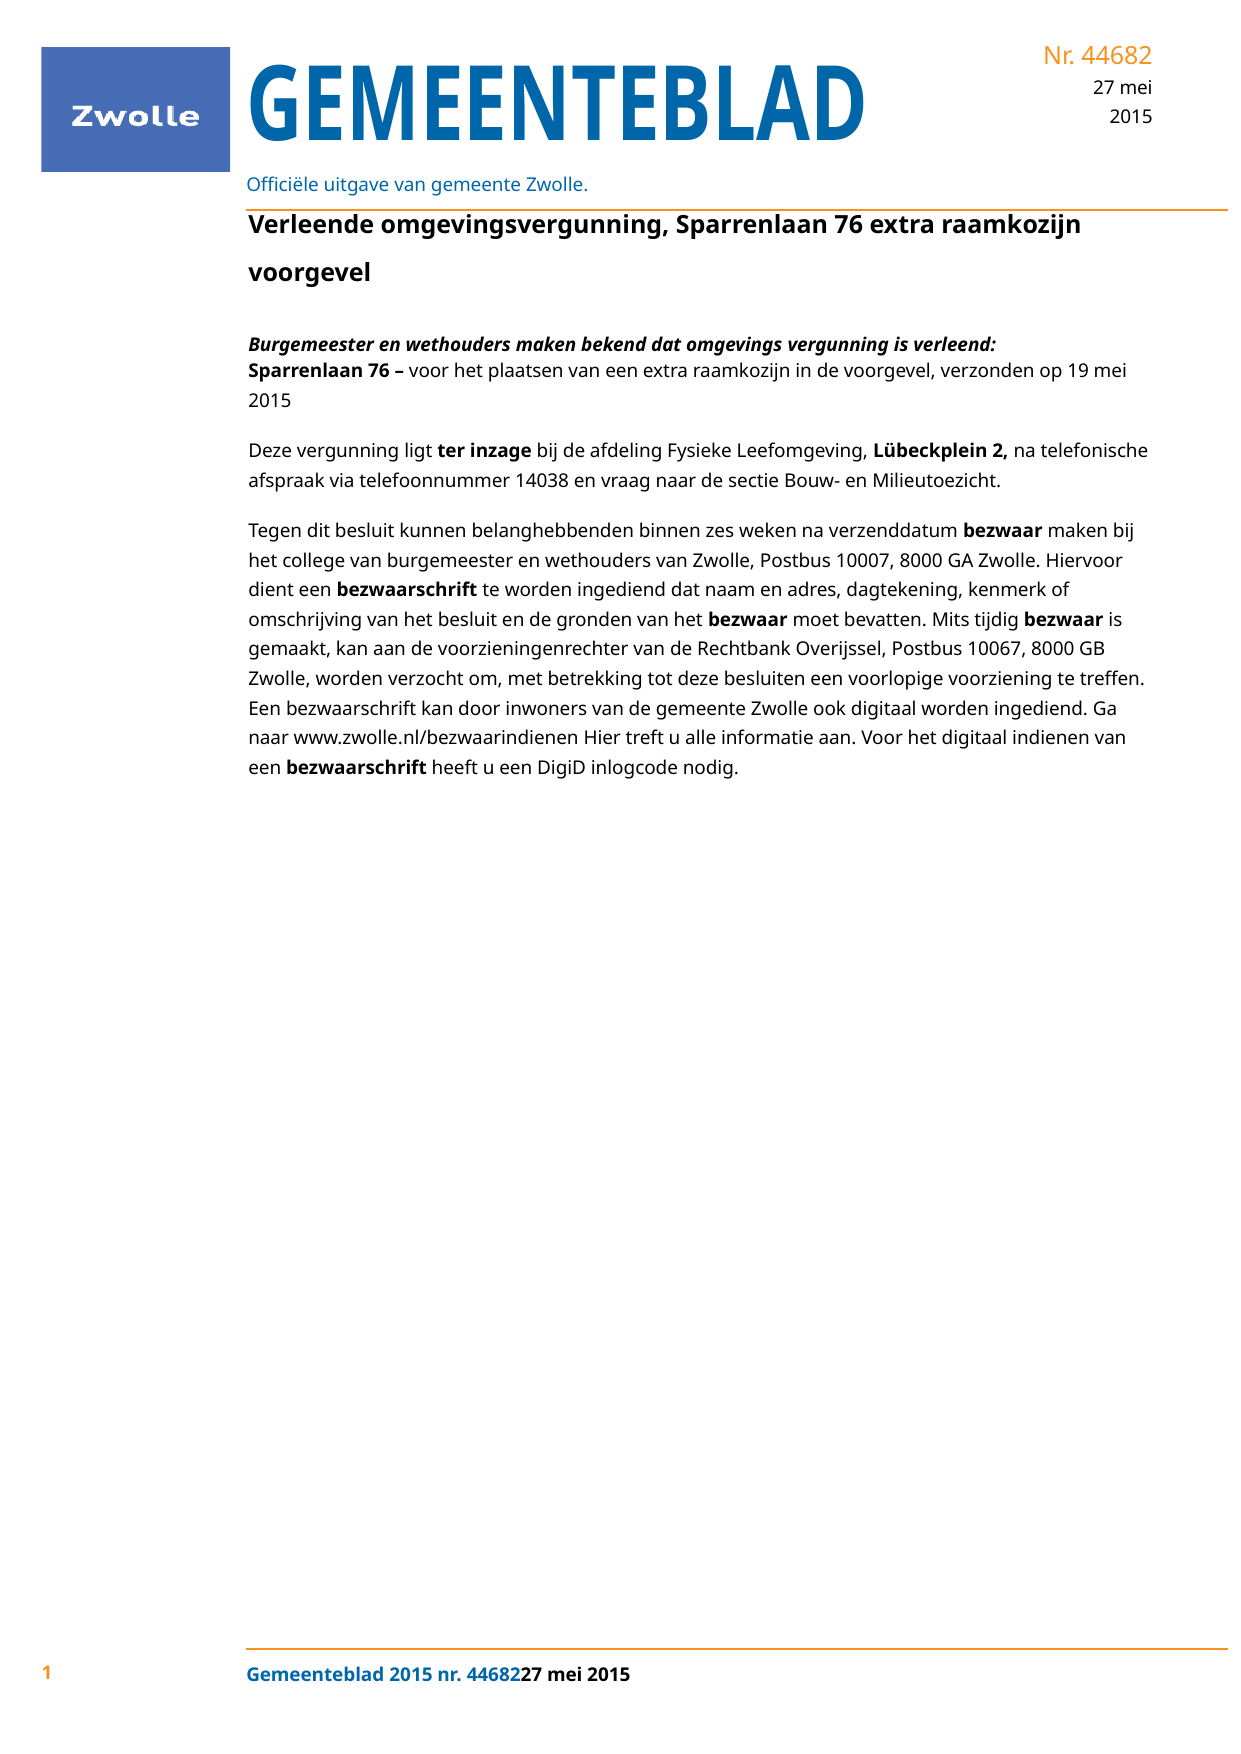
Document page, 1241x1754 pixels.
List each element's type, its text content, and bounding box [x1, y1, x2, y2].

text Burgemeester en wethouders maken bekend dat omgevings vergunning is verleend: [248, 331, 1152, 357]
picture [41, 47, 231, 172]
text Sparrenlaan 76 – voor het plaatsen van een extra raamkozijn in de voorgevel, verzonden op 19 mei 2015 [248, 357, 1152, 412]
text Verleende omgevingsvergunning, Sparrenlaan 76 extra raamkozijn voorgevel [248, 211, 1152, 288]
text Deze vergunning ligt ter inzage bij de afdeling Fysieke Leefomgeving, Lübeckplein 2, na telefonische afspraak via telefoonnummer 14038 en vraag naar de sectie Bouw- en Milieutoezicht. [248, 437, 1152, 492]
text Tegen dit besluit kunnen belanghebbenden binnen zes weken na verzenddatum bezwaar maken bij het college van burgemeester en wethouders van Zwolle, Postbus 10007, 8000 GA Zwolle. Hiervoor dient een bezwaarschrift te worden ingediend dat naam en adres, dagtekening, kenmerk of omschrijving van het besluit en de gronden van het bezwaar moet bevatten. Mits tijdig bezwaar is gemaakt, kan aan de voorzieningenrechter van de Rechtbank Overijssel, Postbus 10067, 8000 GB Zwolle, worden verzocht om, met betrekking tot deze besluiten een voorlopige voorziening te treffen. Een bezwaarschrift kan door inwoners van de gemeente Zwolle ook digitaal worden ingediend. Ga naar www.zwolle.nl/bezwaarindienen Hier treft u alle informatie aan. Voor het digitaal indienen van een bezwaarschrift heeft u een DigiD inlogcode nodig. [248, 517, 1152, 779]
